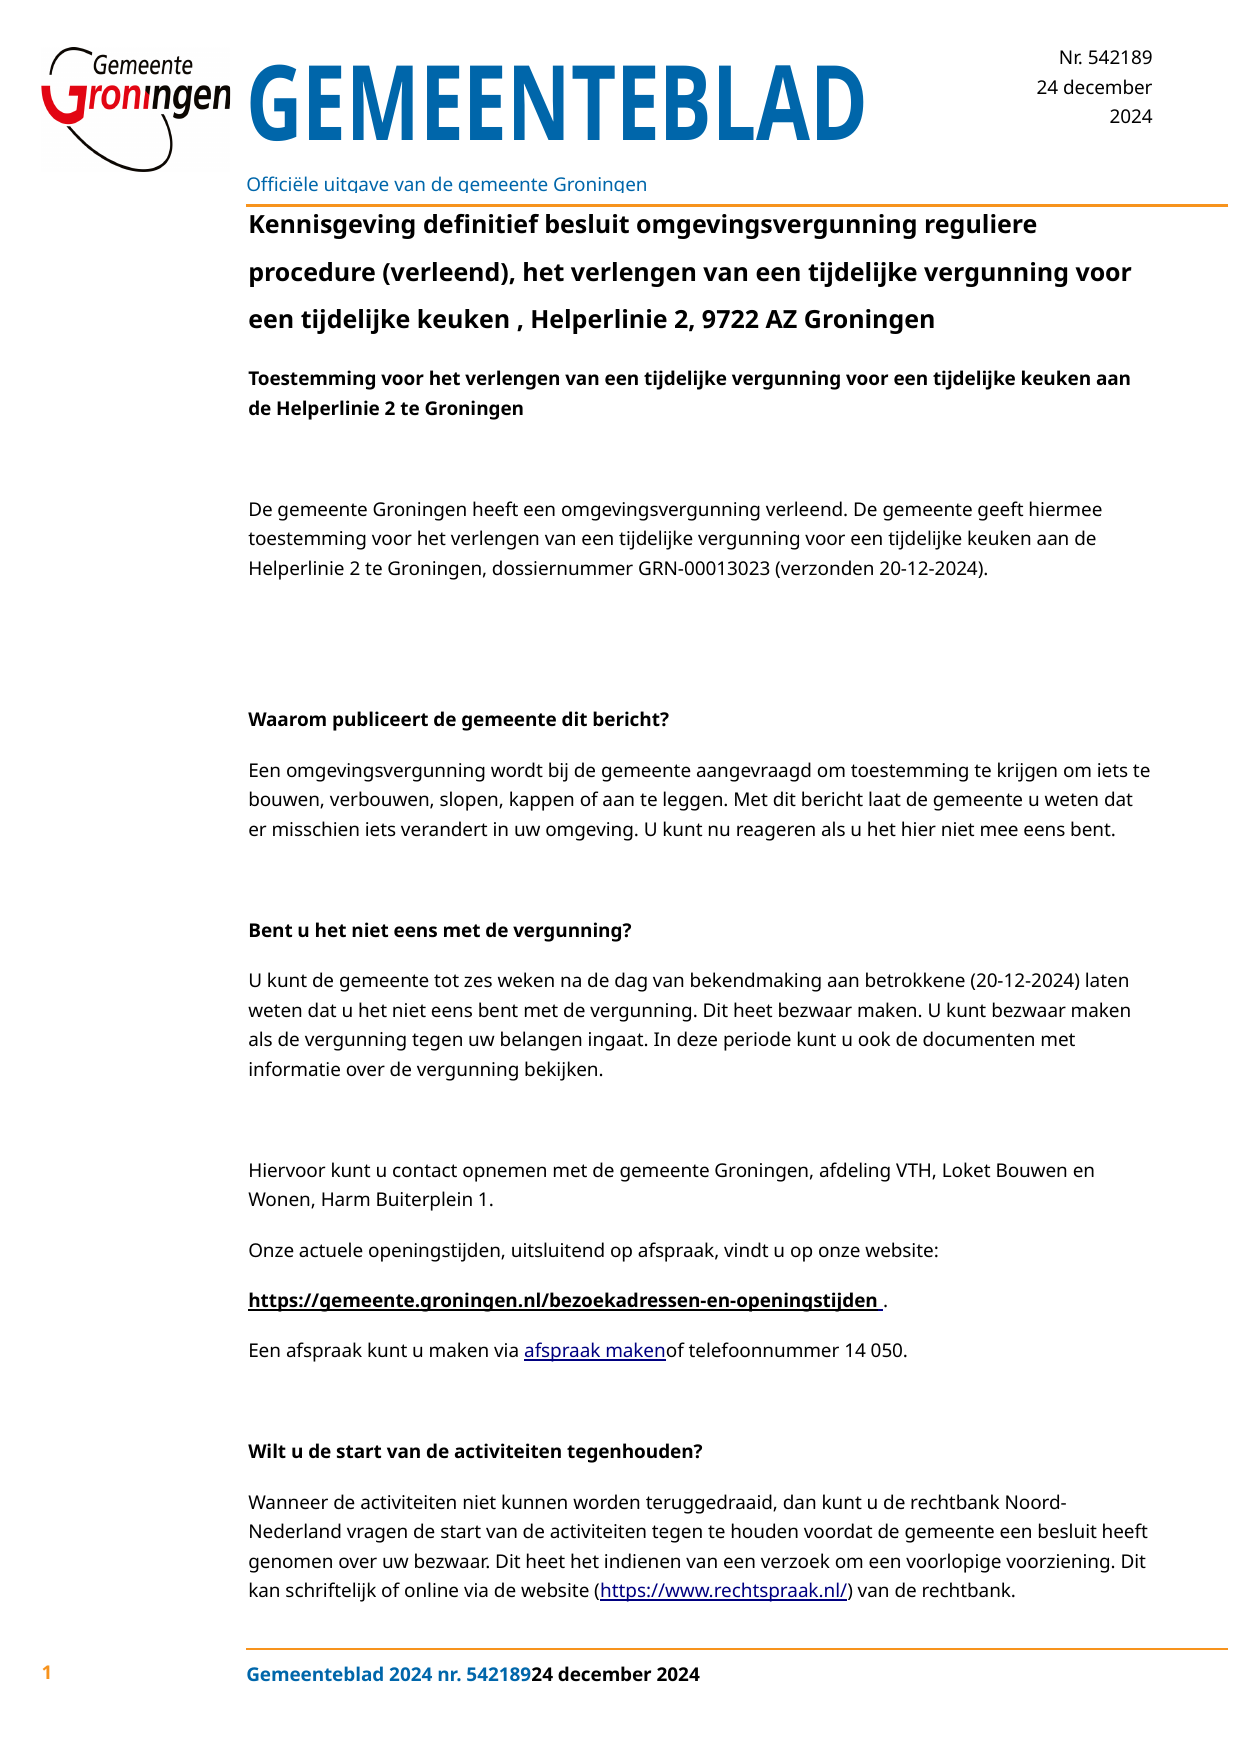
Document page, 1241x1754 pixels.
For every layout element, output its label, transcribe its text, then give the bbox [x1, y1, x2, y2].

text https://gemeente.groningen.nl/bezoekadressen-en-openingstijden . [248, 1287, 1152, 1313]
text Een afspraak kunt u maken via afspraak makenof telefoonnummer 14 050. [248, 1338, 1152, 1363]
text Onze actuele openingstijden, uitsluitend op afspraak, vindt u op onze website: [248, 1237, 1152, 1262]
text U kunt de gemeente tot zes weken na de dag van bekendmaking aan betrokkene (20-12-2024) laten weten dat u het niet eens bent met de vergunning. Dit heet bezwaar maken. U kunt bezwaar maken als de vergunning tegen uw belangen ingaat. In deze periode kunt u ook de documenten met informatie over de vergunning bekijken. [248, 967, 1152, 1082]
picture [41, 47, 231, 172]
text Wanneer de activiteiten niet kunnen worden teruggedraaid, dan kunt u de rechtbank Noord-Nederland vragen de start van de activiteiten tegen te houden voordat de gemeente een besluit heeft genomen over uw bezwaar. Dit heet het indienen van een verzoek om een voorlopige voorziening. Dit kan schriftelijk of online via de website (https://www.rechtspraak.nl/) van de rechtbank. [248, 1489, 1152, 1603]
text Hiervoor kunt u contact opnemen met de gemeente Groningen, afdeling VTH, Loket Bouwen en Wonen, Harm Buiterplein 1. [248, 1157, 1152, 1212]
text Waarom publiceert de gemeente dit bericht? [248, 706, 1152, 732]
text Bent u het niet eens met de vergunning? [248, 917, 1152, 942]
text Kennisgeving definitief besluit omgevingsvergunning reguliere procedure (verleend), het verlengen van een tijdelijke vergunning voor een tijdelijke keuken , Helperlinie 2, 9722 AZ Groningen [248, 207, 1152, 336]
text Een omgevingsvergunning wordt bij de gemeente aangevraagd om toestemming te krijgen om iets te bouwen, verbouwen, slopen, kappen of aan te leggen. Met dit bericht laat de gemeente u weten dat er misschien iets verandert in uw omgeving. U kunt nu reageren als u het hier niet mee eens bent. [248, 757, 1152, 842]
text Wilt u de start van de activiteiten tegenhouden? [248, 1438, 1152, 1464]
text De gemeente Groningen heeft een omgevingsvergunning verleend. De gemeente geeft hiermee toestemming voor het verlengen van een tijdelijke vergunning voor een tijdelijke keuken aan de Helperlinie 2 te Groningen, dossiernummer GRN-00013023 (verzonden 20-12-2024). [248, 496, 1152, 581]
text Toestemming voor het verlengen van een tijdelijke vergunning voor een tijdelijke keuken aan de Helperlinie 2 te Groningen [248, 366, 1152, 421]
